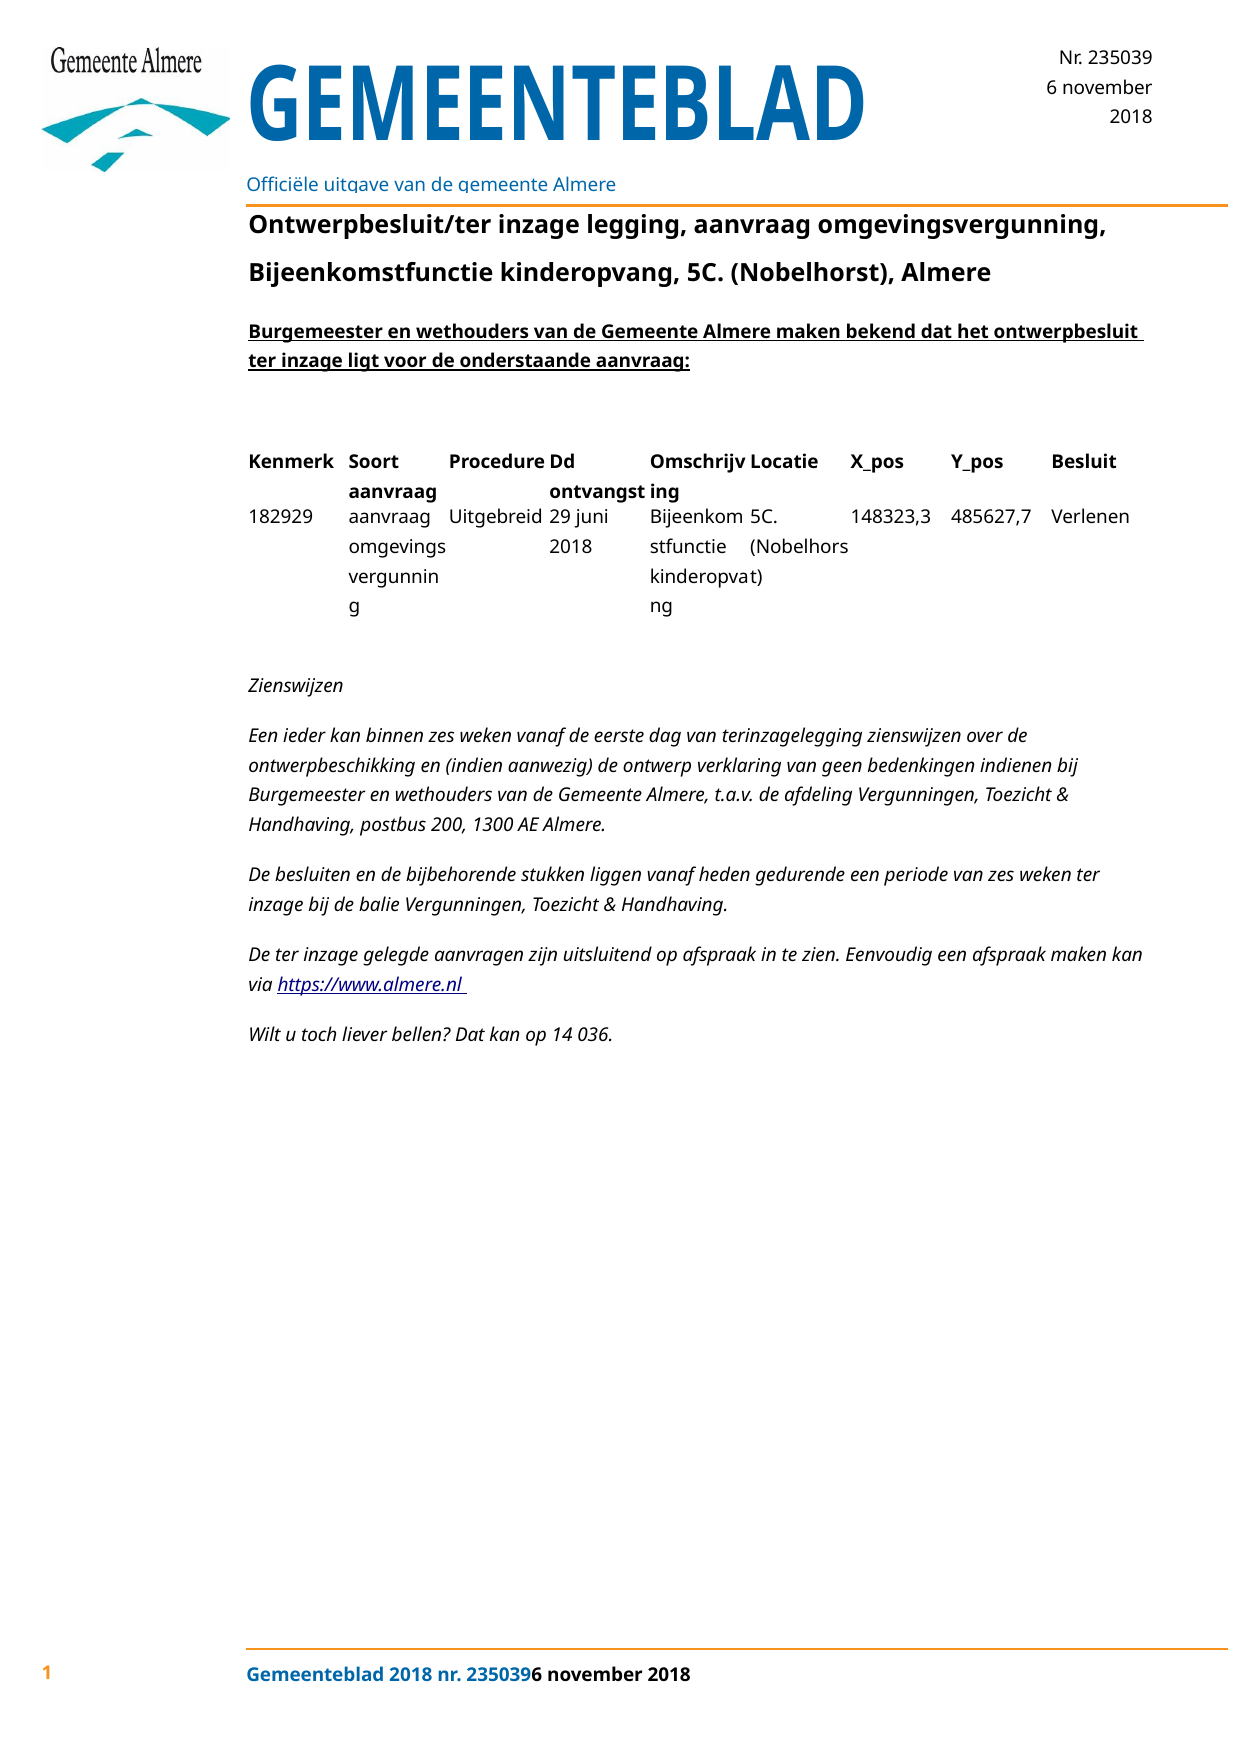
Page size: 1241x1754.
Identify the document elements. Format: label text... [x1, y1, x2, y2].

table_header Soort aanvraag [348, 449, 449, 504]
text Zienswijzen [248, 672, 1152, 698]
text De besluiten en de bijbehorende stukken liggen vanaf heden gedurende een periode van zes weken ter inzage bij de balie Vergunningen, Toezicht & Handhaving. [248, 861, 1152, 917]
table_cell 485627,7 [951, 504, 1051, 618]
table_cell 5C. (Nobelhorst) [750, 504, 850, 618]
table_header X_pos [850, 449, 951, 504]
text Burgemeester en wethouders van de Gemeente Almere maken bekend dat het ontwerpbesluit ter inzage ligt voor de onderstaande aanvraag: [248, 318, 1152, 373]
table_cell Bijeenkomstfunctie kinderopvang [650, 504, 750, 618]
table_cell Verlenen [1051, 504, 1152, 618]
table_cell 29 juni 2018 [549, 504, 649, 618]
table_header Besluit [1051, 449, 1152, 504]
table_cell 148323,3 [850, 504, 951, 618]
text Een ieder kan binnen zes weken vanaf de eerste dag van terinzagelegging zienswijzen over de ontwerpbeschikking en (indien aanwezig) de ontwerp verklaring van geen bedenkingen indienen bij Burgemeester en wethouders van de Gemeente Almere, t.a.v. de afdeling Vergunningen, Toezicht & Handhaving, postbus 200, 1300 AE Almere. [248, 722, 1152, 837]
text Wilt u toch liever bellen? Dat kan op 14 036. [248, 1021, 1152, 1047]
text Ontwerpbesluit/ter inzage legging, aanvraag omgevingsvergunning, Bijeenkomstfunctie kinderopvang, 5C. (Nobelhorst), Almere [248, 207, 1152, 288]
table_header Y_pos [951, 449, 1051, 504]
table_header Dd ontvangst [549, 449, 649, 504]
text De ter inzage gelegde aanvragen zijn uitsluitend op afspraak in te zien. Eenvoudig een afspraak maken kan via https://www.almere.nl [248, 941, 1152, 997]
table_header Omschrijving [650, 449, 750, 504]
table_cell aanvraag omgevingsvergunning [348, 504, 449, 618]
table_header Kenmerk [248, 449, 348, 504]
table_header Procedure [449, 449, 549, 504]
table_cell 182929 [248, 504, 348, 618]
picture [41, 47, 231, 172]
table_cell Uitgebreid [449, 504, 549, 618]
table_header Locatie [750, 449, 850, 504]
